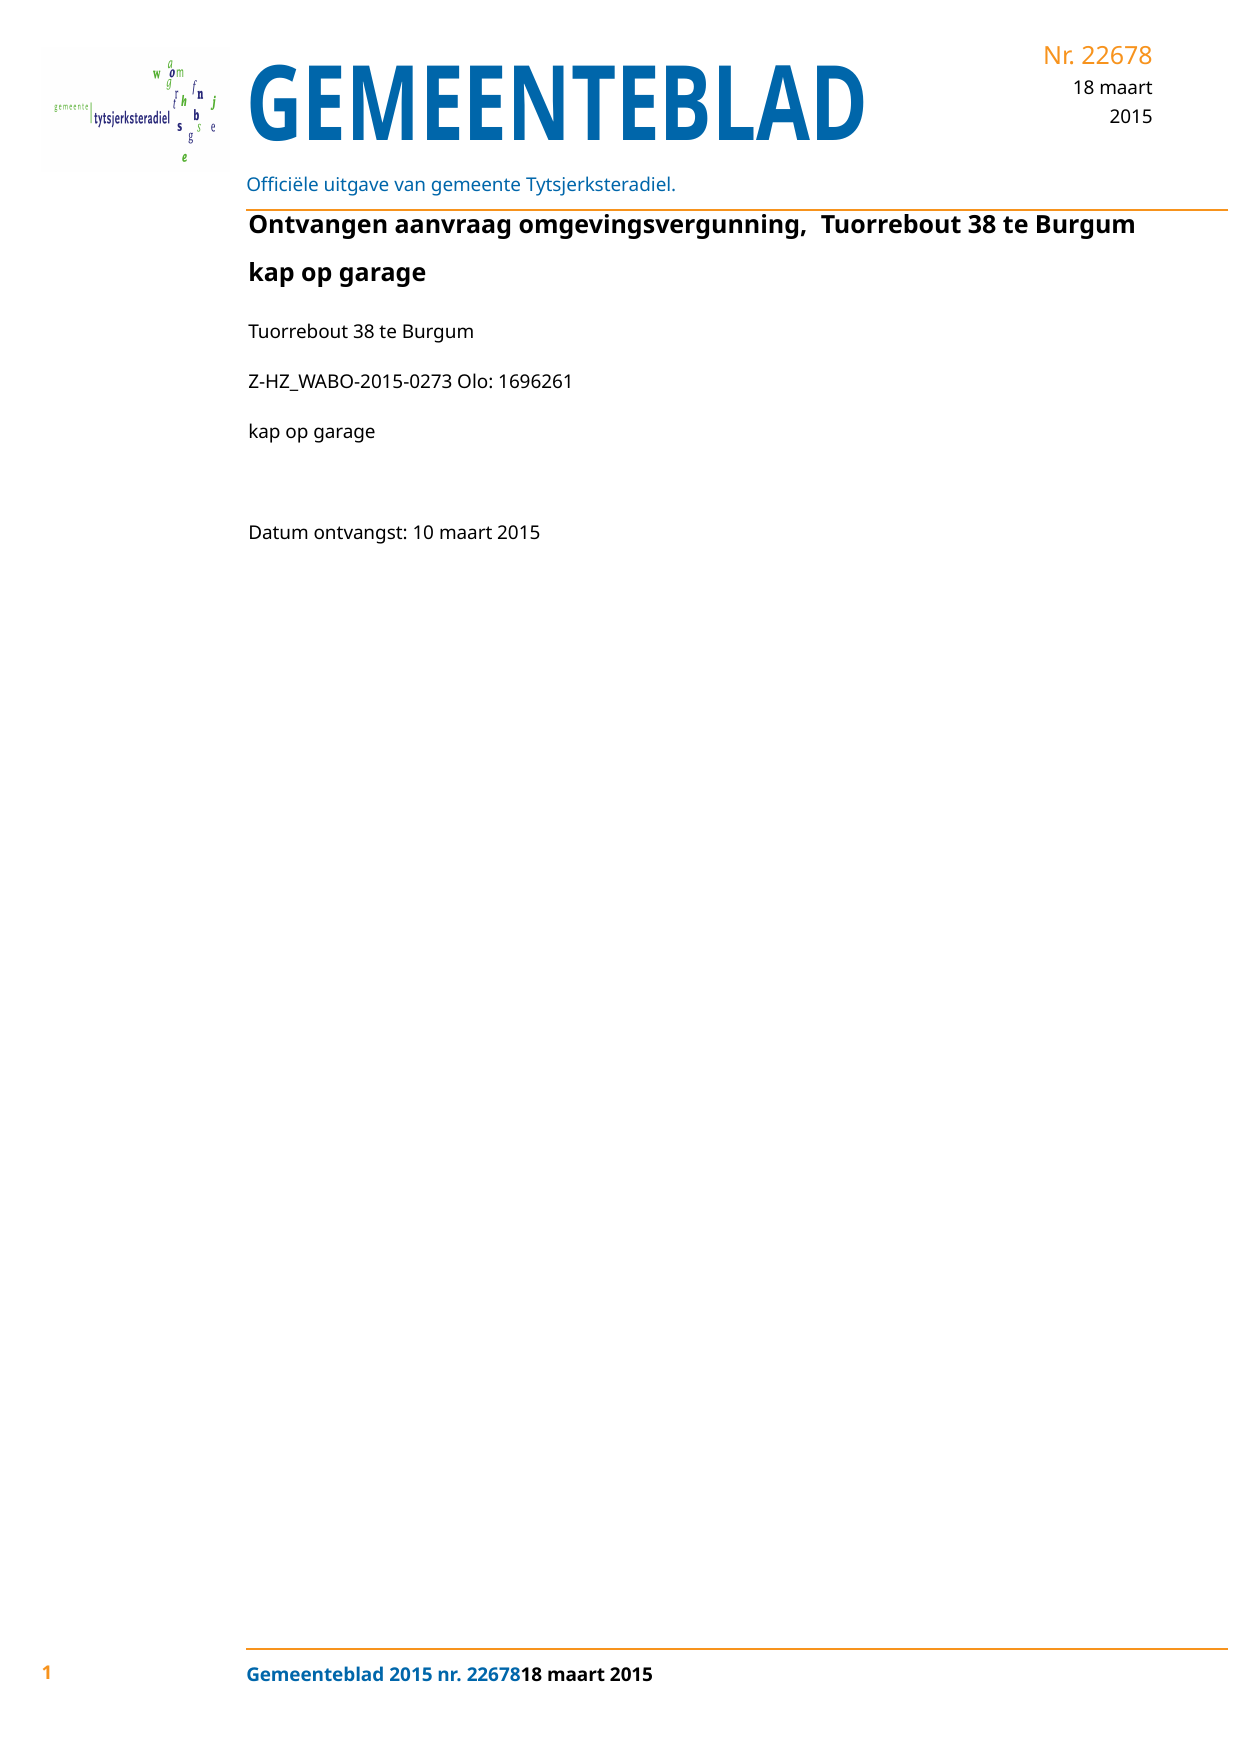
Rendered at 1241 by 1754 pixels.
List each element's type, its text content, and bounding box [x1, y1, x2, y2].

text Tuorrebout 38 te Burgum [248, 318, 1152, 344]
text Z-HZ_WABO-2015-0273 Olo: 1696261 [248, 368, 1152, 394]
text kap op garage [248, 419, 1152, 444]
picture [41, 47, 231, 172]
text Datum ontvangst: 10 maart 2015 [248, 519, 1152, 545]
text Ontvangen aanvraag omgevingsvergunning, Tuorrebout 38 te Burgum kap op garage [248, 211, 1152, 288]
